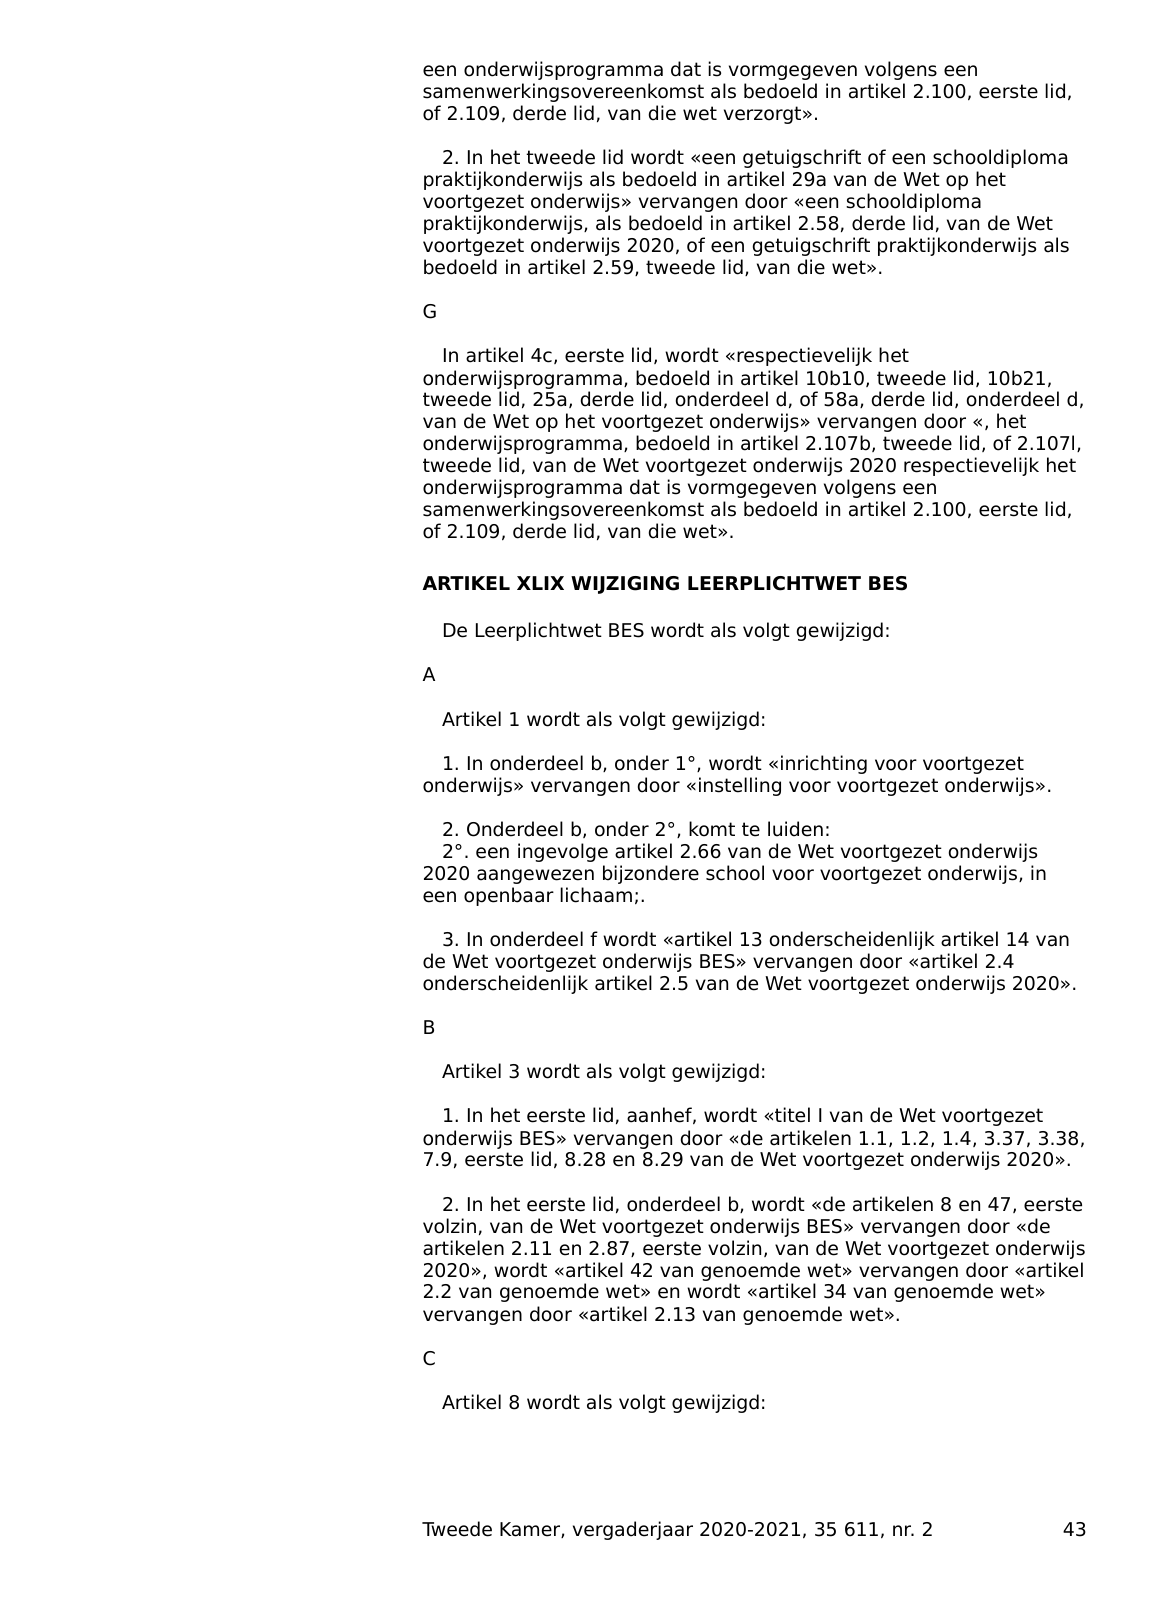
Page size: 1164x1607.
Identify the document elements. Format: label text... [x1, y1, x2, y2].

text Artikel 3 wordt als volgt gewijzigd: [422, 1061, 1087, 1083]
text 1. In onderdeel b, onder 1°, wordt «inrichting voor voortgezet onderwijs» vervangen door «instelling voor voortgezet onderwijs». [422, 753, 1087, 797]
text 3. In onderdeel f wordt «artikel 13 onderscheidenlijk artikel 14 van de Wet voortgezet onderwijs BES» vervangen door «artikel 2.4 onderscheidenlijk artikel 2.5 van de Wet voortgezet onderwijs 2020». [422, 929, 1087, 995]
text 2. In het tweede lid wordt «een getuigschrift of een schooldiploma praktijkonderwijs als bedoeld in artikel 29a van de Wet op het voortgezet onderwijs» vervangen door «een schooldiploma praktijkonderwijs, als bedoeld in artikel 2.58, derde lid, van de Wet voortgezet onderwijs 2020, of een getuigschrift praktijkonderwijs als bedoeld in artikel 2.59, tweede lid, van die wet». [422, 147, 1087, 279]
text G [422, 301, 1087, 323]
text Artikel 8 wordt als volgt gewijzigd: [422, 1392, 1087, 1414]
subtitle ARTIKEL XLIX WIJZIGING LEERPLICHTWET BES [422, 573, 1087, 595]
text A [422, 664, 1087, 686]
text 1. In het eerste lid, aanhef, wordt «titel I van de Wet voortgezet onderwijs BES» vervangen door «de artikelen 1.1, 1.2, 1.4, 3.37, 3.38, 7.9, eerste lid, 8.28 en 8.29 van de Wet voortgezet onderwijs 2020». [422, 1105, 1087, 1171]
text B [422, 1017, 1087, 1039]
text C [422, 1348, 1087, 1369]
text In artikel 4c, eerste lid, wordt «respectievelijk het onderwijsprogramma, bedoeld in artikel 10b10, tweede lid, 10b21, tweede lid, 25a, derde lid, onderdeel d, of 58a, derde lid, onderdeel d, van de Wet op het voortgezet onderwijs» vervangen door «, het onderwijsprogramma, bedoeld in artikel 2.107b, tweede lid, of 2.107l, tweede lid, van de Wet voortgezet onderwijs 2020 respectievelijk het onderwijsprogramma dat is vormgegeven volgens een samenwerkingsovereenkomst als bedoeld in artikel 2.100, eerste lid, of 2.109, derde lid, van die wet». [422, 345, 1087, 543]
text De Leerplichtwet BES wordt als volgt gewijzigd: [422, 620, 1087, 642]
text 2. In het eerste lid, onderdeel b, wordt «de artikelen 8 en 47, eerste volzin, van de Wet voortgezet onderwijs BES» vervangen door «de artikelen 2.11 en 2.87, eerste volzin, van de Wet voortgezet onderwijs 2020», wordt «artikel 42 van genoemde wet» vervangen door «artikel 2.2 van genoemde wet» en wordt «artikel 34 van genoemde wet» vervangen door «artikel 2.13 van genoemde wet». [422, 1193, 1087, 1325]
text 2. Onderdeel b, onder 2°, komt te luiden: [422, 819, 1087, 841]
text 2°. een ingevolge artikel 2.66 van de Wet voortgezet onderwijs 2020 aangewezen bijzondere school voor voortgezet onderwijs, in een openbaar lichaam;. [422, 841, 1087, 907]
text Artikel 1 wordt als volgt gewijzigd: [422, 708, 1087, 731]
text een onderwijsprogramma dat is vormgegeven volgens een samenwerkingsovereenkomst als bedoeld in artikel 2.100, eerste lid, of 2.109, derde lid, van die wet verzorgt». [422, 59, 1087, 125]
